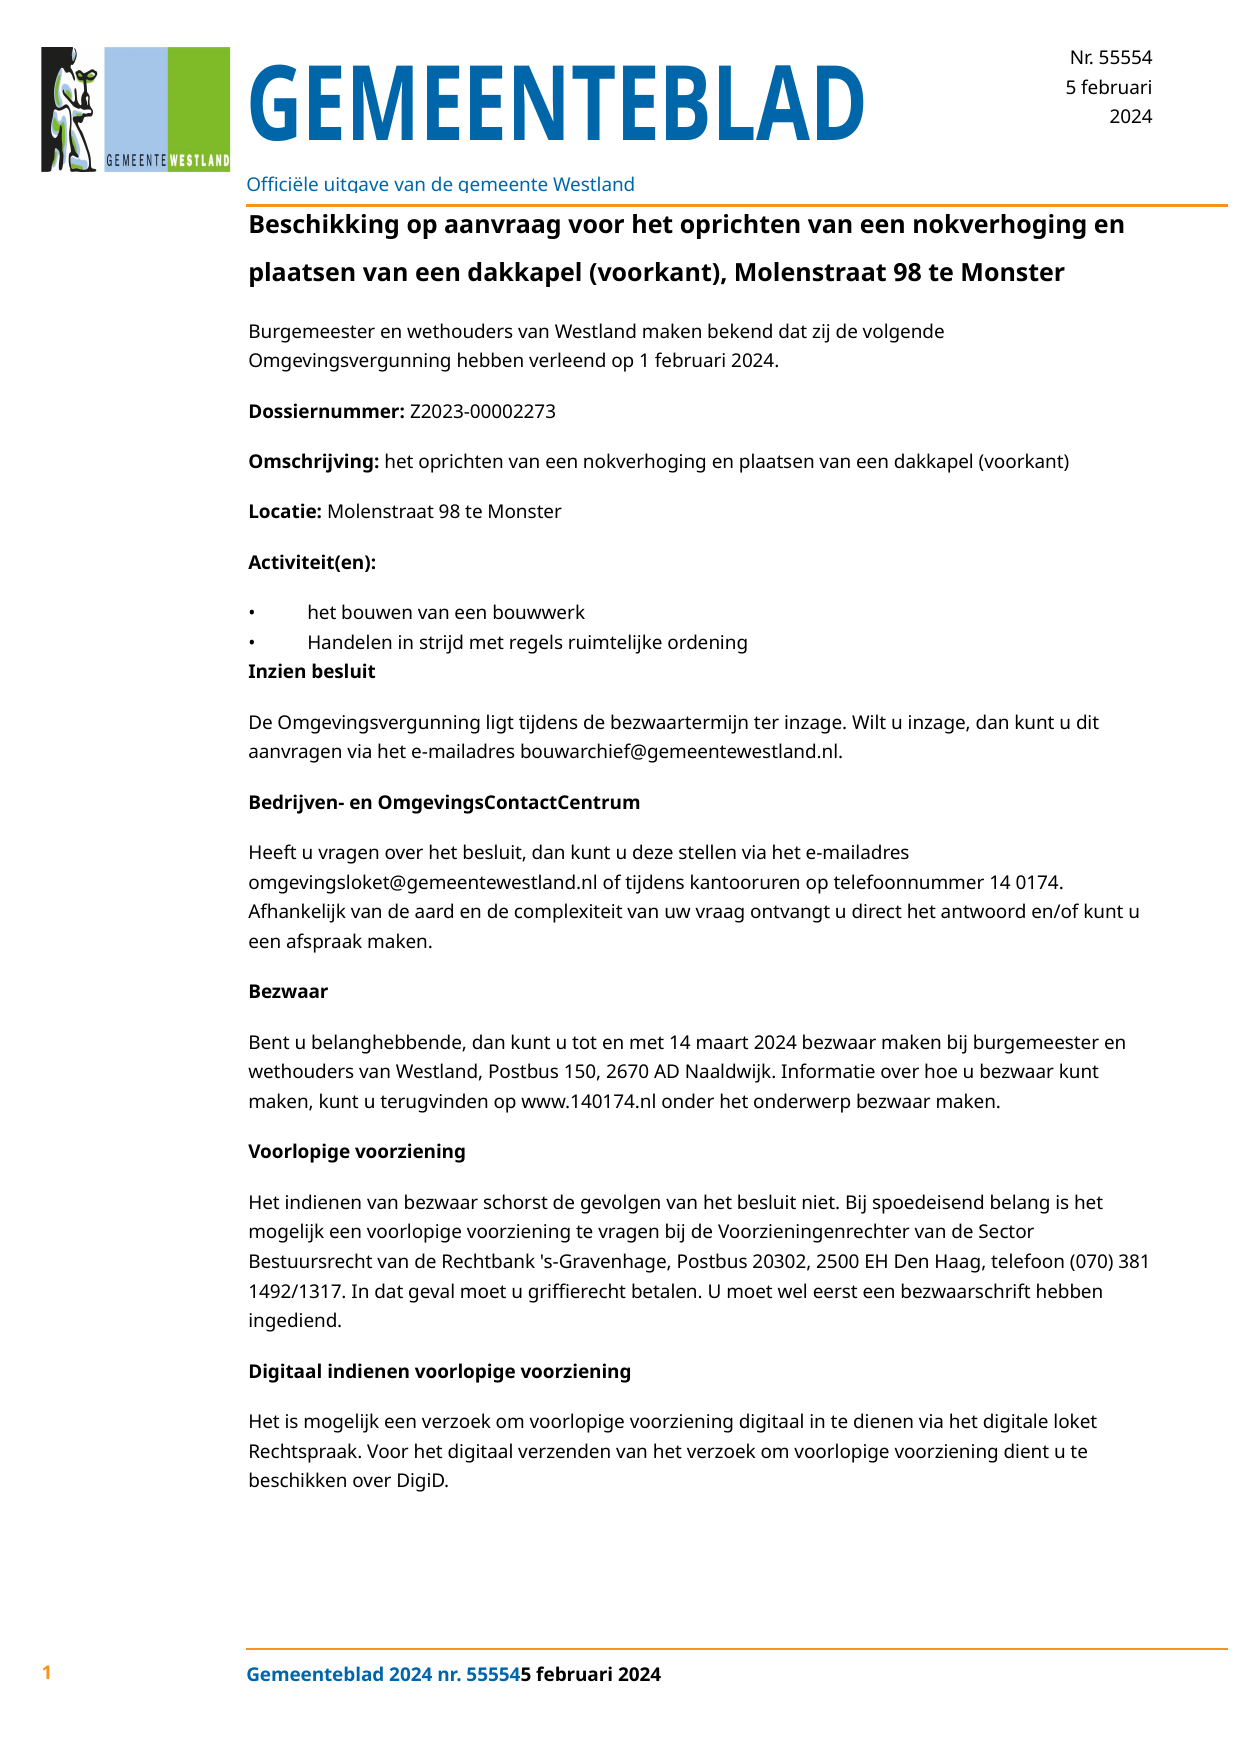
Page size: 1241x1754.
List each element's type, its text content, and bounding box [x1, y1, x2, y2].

text Omschrijving: het oprichten van een nokverhoging en plaatsen van een dakkapel (voorkant) [248, 448, 1152, 474]
text Het indienen van bezwaar schorst de gevolgen van het besluit niet. Bij spoedeisend belang is het mogelijk een voorlopige voorziening te vragen bij de Voorzieningenrechter van de Sector Bestuursrecht van de Rechtbank 's-Gravenhage, Postbus 20302, 2500 EH Den Haag, telefoon (070) 381 1492/1317. In dat geval moet u griffierecht betalen. U moet wel eerst een bezwaarschrift hebben ingediend. [248, 1189, 1152, 1333]
text Activiteit(en): [248, 549, 1152, 575]
text Bezwaar [248, 979, 1152, 1004]
text Bent u belanghebbende, dan kunt u tot en met 14 maart 2024 bezwaar maken bij burgemeester en wethouders van Westland, Postbus 150, 2670 AD Naaldwijk. Informatie over hoe u bezwaar kunt maken, kunt u terugvinden op www.140174.nl onder het onderwerp bezwaar maken. [248, 1029, 1152, 1114]
text Bedrijven- en OmgevingsContactCentrum [248, 789, 1152, 815]
text Voorlopige voorziening [248, 1139, 1152, 1164]
text Locatie: Molenstraat 98 te Monster [248, 499, 1152, 524]
text Inzien besluit [248, 659, 1152, 684]
text De Omgevingsvergunning ligt tijdens de bezwaartermijn ter inzage. Wilt u inzage, dan kunt u dit aanvragen via het e-mailadres bouwarchief@gemeentewestland.nl. [248, 709, 1152, 764]
list het bouwen van een bouwwerk [248, 599, 1152, 625]
text Heeft u vragen over het besluit, dan kunt u deze stellen via het e-mailadres omgevingsloket@gemeentewestland.nl of tijdens kantooruren op telefoonnummer 14 0174. Afhankelijk van de aard en de complexiteit van uw vraag ontvangt u direct het antwoord en/of kunt u een afspraak maken. [248, 839, 1152, 954]
text Het is mogelijk een verzoek om voorlopige voorziening digitaal in te dienen via het digitale loket Rechtspraak. Voor het digitaal verzenden van het verzoek om voorlopige voorziening dient u te beschikken over DigiD. [248, 1408, 1152, 1493]
picture [41, 47, 231, 172]
text Burgemeester en wethouders van Westland maken bekend dat zij de volgende Omgevingsvergunning hebben verleend op 1 februari 2024. [248, 318, 1152, 373]
text Digitaal indienen voorlopige voorziening [248, 1358, 1152, 1384]
text Beschikking op aanvraag voor het oprichten van een nokverhoging en plaatsen van een dakkapel (voorkant), Molenstraat 98 te Monster [248, 207, 1152, 288]
list Handelen in strijd met regels ruimtelijke ordening [248, 629, 1152, 655]
text Dossiernummer: Z2023-00002273 [248, 398, 1152, 424]
